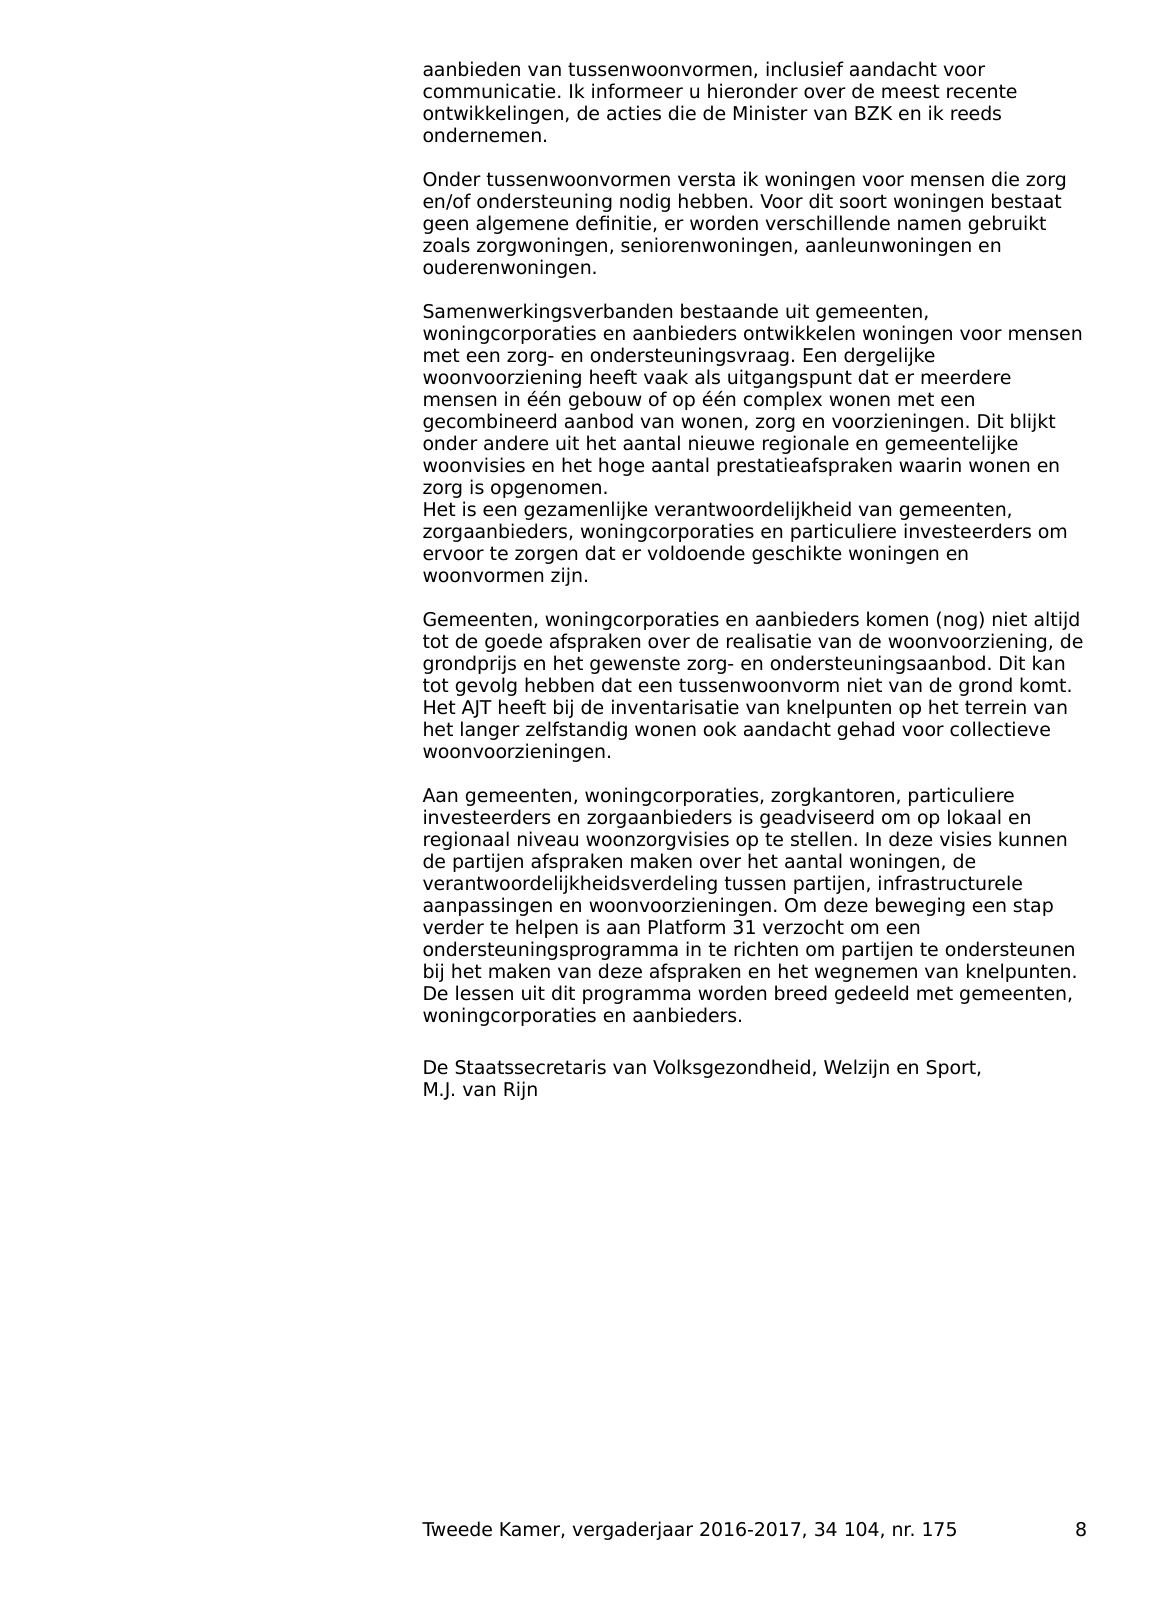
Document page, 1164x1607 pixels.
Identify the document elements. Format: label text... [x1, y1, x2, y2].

text Het is een gezamenlijke verantwoordelijkheid van gemeenten, zorgaanbieders, woningcorporaties en particuliere investeerders om ervoor te zorgen dat er voldoende geschikte woningen en woonvormen zijn. [422, 499, 1087, 587]
text Gemeenten, woningcorporaties en aanbieders komen (nog) niet altijd tot de goede afspraken over de realisatie van de woonvoorziening, de grondprijs en het gewenste zorg- en ondersteuningsaanbod. Dit kan tot gevolg hebben dat een tussenwoonvorm niet van de grond komt. Het AJT heeft bij de inventarisatie van knelpunten op het terrein van het langer zelfstandig wonen ook aandacht gehad voor collectieve woonvoorzieningen. [422, 609, 1087, 763]
text De Staatssecretaris van Volksgezondheid, Welzijn en Sport, M.J. van Rijn [422, 1057, 1087, 1101]
text Samenwerkingsverbanden bestaande uit gemeenten, woningcorporaties en aanbieders ontwikkelen woningen voor mensen met een zorg- en ondersteuningsvraag. Een dergelijke woonvoorziening heeft vaak als uitgangspunt dat er meerdere mensen in één gebouw of op één complex wonen met een gecombineerd aanbod van wonen, zorg en voorzieningen. Dit blijkt onder andere uit het aantal nieuwe regionale en gemeentelijke woonvisies en het hoge aantal prestatieafspraken waarin wonen en zorg is opgenomen. [422, 301, 1087, 499]
text Onder tussenwoonvormen versta ik woningen voor mensen die zorg en/of ondersteuning nodig hebben. Voor dit soort woningen bestaat geen algemene definitie, er worden verschillende namen gebruikt zoals zorgwoningen, seniorenwoningen, aanleunwoningen en ouderenwoningen. [422, 169, 1087, 279]
text aanbieden van tussenwoonvormen, inclusief aandacht voor communicatie. Ik informeer u hieronder over de meest recente ontwikkelingen, de acties die de Minister van BZK en ik reeds ondernemen. [422, 59, 1087, 147]
text Aan gemeenten, woningcorporaties, zorgkantoren, particuliere investeerders en zorgaanbieders is geadviseerd om op lokaal en regionaal niveau woonzorgvisies op te stellen. In deze visies kunnen de partijen afspraken maken over het aantal woningen, de verantwoordelijkheidsverdeling tussen partijen, infrastructurele aanpassingen en woonvoorzieningen. Om deze beweging een stap verder te helpen is aan Platform 31 verzocht om een ondersteuningsprogramma in te richten om partijen te ondersteunen bij het maken van deze afspraken en het wegnemen van knelpunten. De lessen uit dit programma worden breed gedeeld met gemeenten, woningcorporaties en aanbieders. [422, 785, 1087, 1027]
